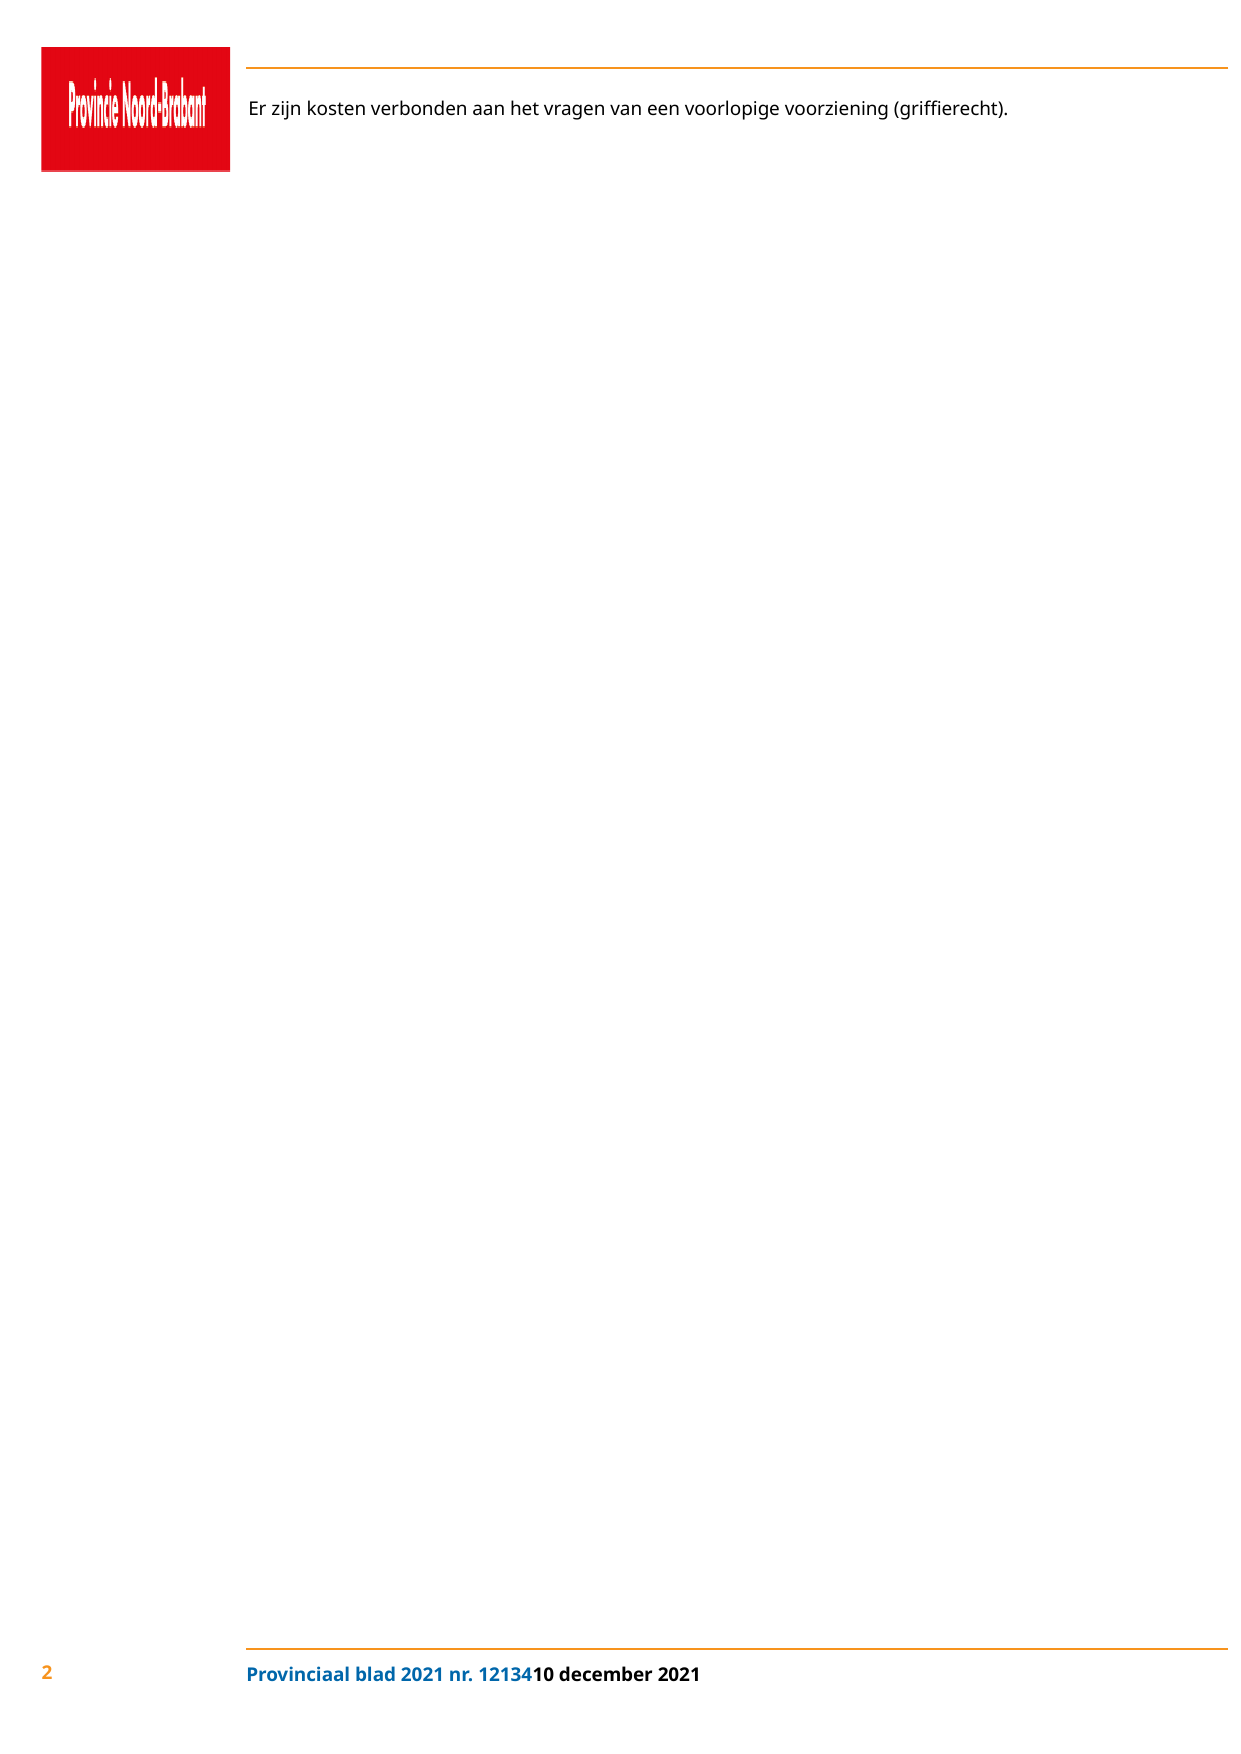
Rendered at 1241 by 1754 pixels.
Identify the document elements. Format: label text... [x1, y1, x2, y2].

picture [41, 47, 231, 172]
text Er zijn kosten verbonden aan het vragen van een voorlopige voorziening (griffierecht). [248, 95, 1152, 121]
